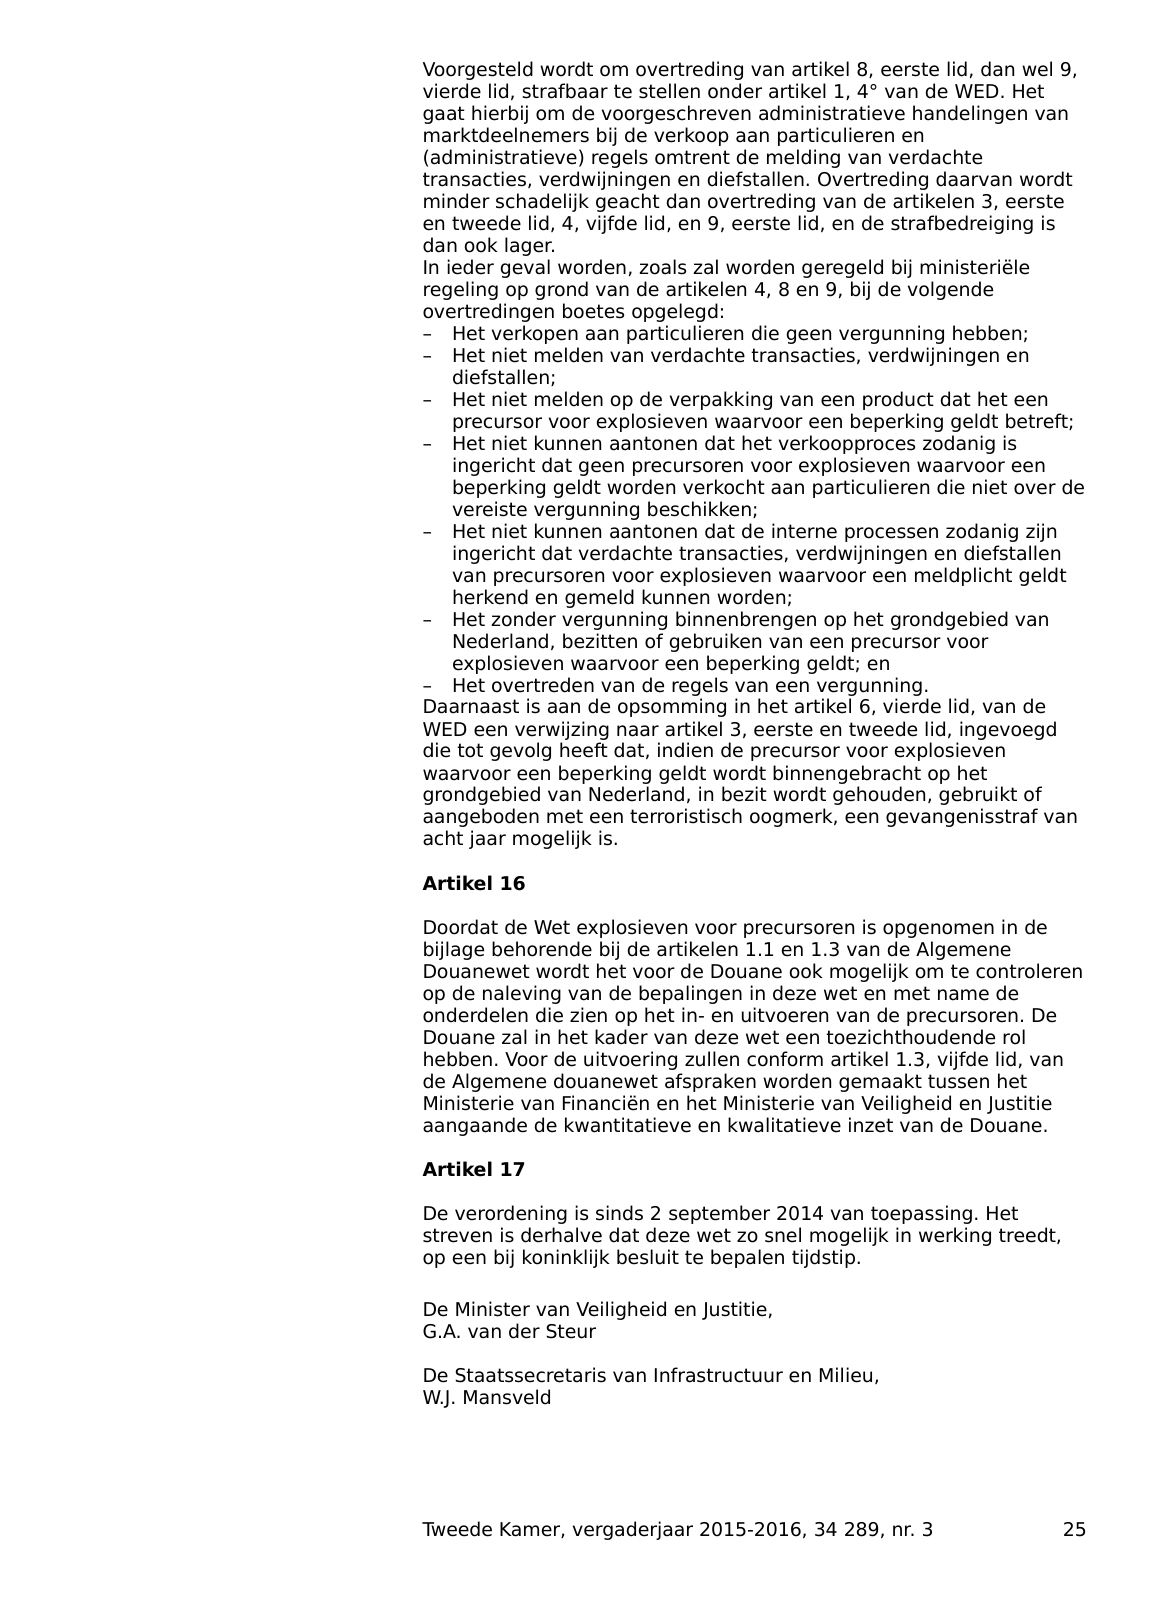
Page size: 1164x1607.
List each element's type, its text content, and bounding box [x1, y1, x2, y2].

text De Minister van Veiligheid en Justitie, G.A. van der Steur [422, 1299, 1087, 1343]
text – Het overtreden van de regels van een vergunning. [422, 674, 1087, 696]
text – Het niet kunnen aantonen dat de interne processen zodanig zijn ingericht dat verdachte transacties, verdwijningen en diefstallen van precursoren voor explosieven waarvoor een meldplicht geldt herkend en gemeld kunnen worden; [422, 521, 1087, 608]
text – Het niet kunnen aantonen dat het verkoopproces zodanig is ingericht dat geen precursoren voor explosieven waarvoor een beperking geldt worden verkocht aan particulieren die niet over de vereiste vergunning beschikken; [422, 433, 1087, 521]
text Doordat de Wet explosieven voor precursoren is opgenomen in de bijlage behorende bij de artikelen 1.1 en 1.3 van de Algemene Douanewet wordt het voor de Douane ook mogelijk om te controleren op de naleving van de bepalingen in deze wet en met name de onderdelen die zien op het in- en uitvoeren van de precursoren. De Douane zal in het kader van deze wet een toezichthoudende rol hebben. Voor de uitvoering zullen conform artikel 1.3, vijfde lid, van de Algemene douanewet afspraken worden gemaakt tussen het Ministerie van Financiën en het Ministerie van Veiligheid en Justitie aangaande de kwantitatieve en kwalitatieve inzet van de Douane. [422, 917, 1087, 1136]
text – Het niet melden van verdachte transacties, verdwijningen en diefstallen; [422, 345, 1087, 389]
text – Het verkopen aan particulieren die geen vergunning hebben; [422, 323, 1087, 345]
text In ieder geval worden, zoals zal worden geregeld bij ministeriële regeling op grond van de artikelen 4, 8 en 9, bij de volgende overtredingen boetes opgelegd: [422, 257, 1087, 323]
text Daarnaast is aan de opsomming in het artikel 6, vierde lid, van de WED een verwijzing naar artikel 3, eerste en tweede lid, ingevoegd die tot gevolg heeft dat, indien de precursor voor explosieven waarvoor een beperking geldt wordt binnengebracht op het grondgebied van Nederland, in bezit wordt gehouden, gebruikt of aangeboden met een terroristisch oogmerk, een gevangenisstraf van acht jaar mogelijk is. [422, 696, 1087, 850]
text Voorgesteld wordt om overtreding van artikel 8, eerste lid, dan wel 9, vierde lid, strafbaar te stellen onder artikel 1, 4° van de WED. Het gaat hierbij om de voorgeschreven administratieve handelingen van marktdeelnemers bij de verkoop aan particulieren en (administratieve) regels omtrent de melding van verdachte transacties, verdwijningen en diefstallen. Overtreding daarvan wordt minder schadelijk geacht dan overtreding van de artikelen 3, eerste en tweede lid, 4, vijfde lid, en 9, eerste lid, en de strafbedreiging is dan ook lager. [422, 59, 1087, 257]
text De verordening is sinds 2 september 2014 van toepassing. Het streven is derhalve dat deze wet zo snel mogelijk in werking treedt, op een bij koninklijk besluit te bepalen tijdstip. [422, 1203, 1087, 1269]
text – Het zonder vergunning binnenbrengen op het grondgebied van Nederland, bezitten of gebruiken van een precursor voor explosieven waarvoor een beperking geldt; en [422, 608, 1087, 674]
subtitle Artikel 16 [422, 872, 1087, 894]
text De Staatssecretaris van Infrastructuur en Milieu, W.J. Mansveld [422, 1365, 1087, 1409]
text – Het niet melden op de verpakking van een product dat het een precursor voor explosieven waarvoor een beperking geldt betreft; [422, 389, 1087, 433]
subtitle Artikel 17 [422, 1159, 1087, 1181]
